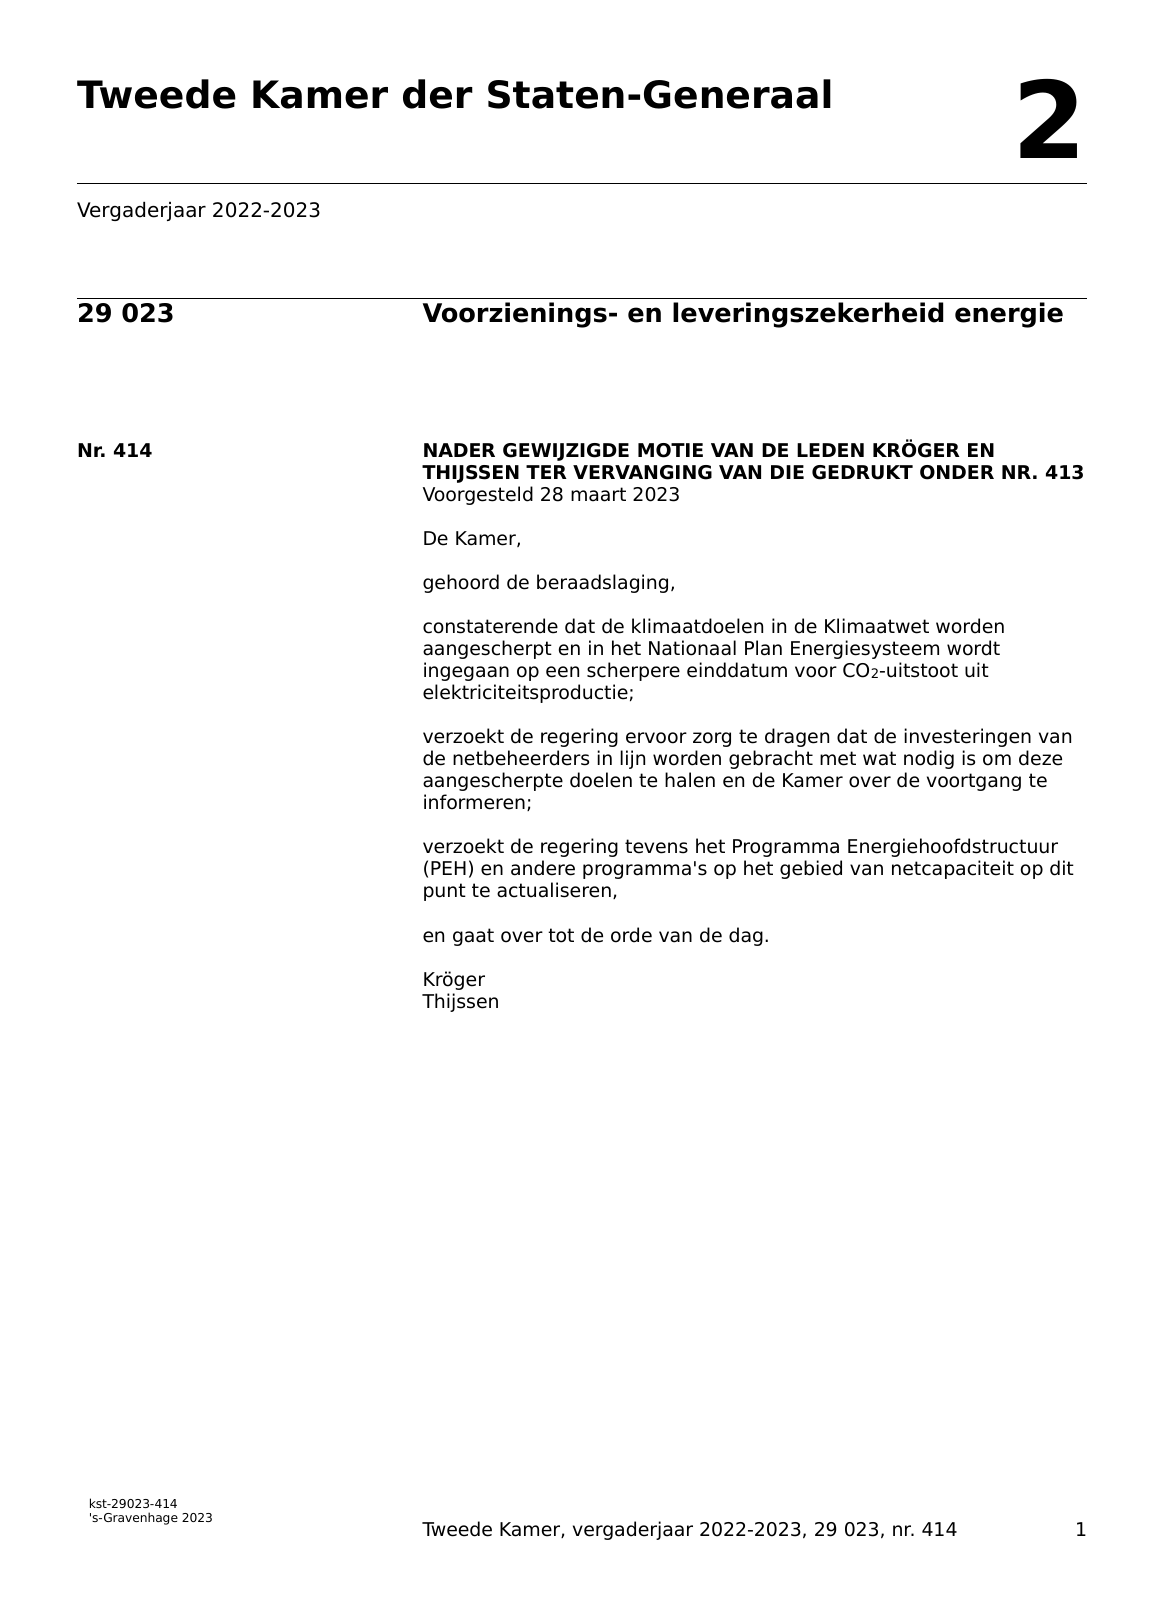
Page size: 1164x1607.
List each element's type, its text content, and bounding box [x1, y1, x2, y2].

text De Kamer, [422, 528, 1087, 550]
table_header 2 [886, 59, 1087, 183]
text Voorgesteld 28 maart 2023 [422, 484, 1087, 506]
table_header Tweede Kamer der Staten-Generaal [77, 59, 886, 183]
text Thijssen [422, 991, 1087, 1013]
subtitle 29 023 Voorzienings- en leveringszekerheid energie [77, 299, 1087, 329]
subtitle Nr. 414 NADER GEWIJZIGDE MOTIE VAN DE LEDEN KRÖGER EN THIJSSEN TER VERVANGING VAN DIE GEDRUKT ONDER NR. 413 [77, 440, 1087, 484]
text verzoekt de regering ervoor zorg te dragen dat de investeringen van de netbeheerders in lijn worden gebracht met wat nodig is om deze aangescherpte doelen te halen en de Kamer over de voortgang te informeren; [422, 726, 1087, 814]
text verzoekt de regering tevens het Programma Energiehoofdstructuur (PEH) en andere programma's op het gebied van netcapaciteit op dit punt te actualiseren, [422, 836, 1087, 902]
text kst-29023-414 [88, 1497, 323, 1511]
text constaterende dat de klimaatdoelen in de Klimaatwet worden aangescherpt en in het Nationaal Plan Energiesysteem wordt ingegaan op een scherpere einddatum voor CO2-uitstoot uit elektriciteitsproductie; [422, 616, 1087, 704]
text en gaat over tot de orde van de dag. [422, 924, 1087, 946]
text gehoord de beraadslaging, [422, 572, 1087, 594]
text Kröger [422, 969, 1087, 991]
table_cell Vergaderjaar 2022-2023 [77, 184, 1087, 298]
text 's-Gravenhage 2023 [88, 1511, 323, 1525]
